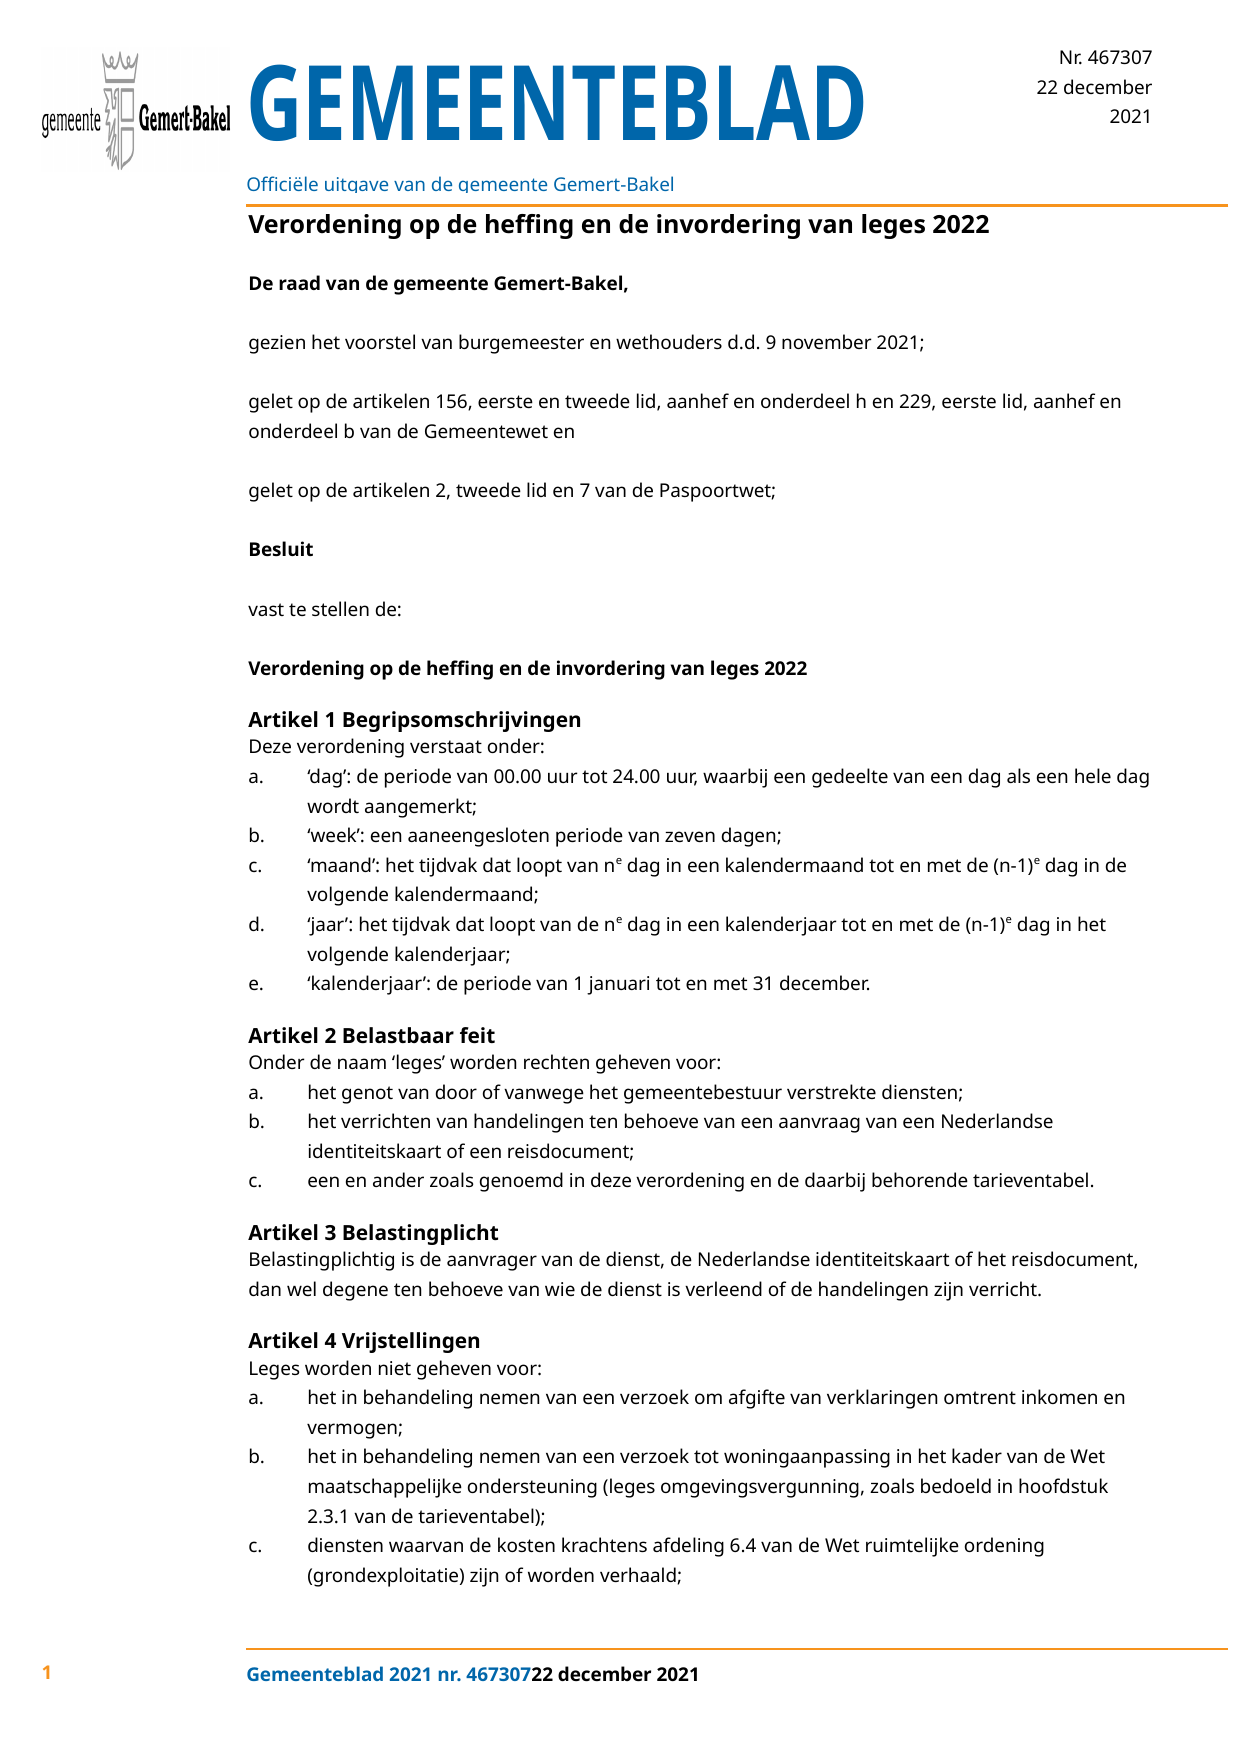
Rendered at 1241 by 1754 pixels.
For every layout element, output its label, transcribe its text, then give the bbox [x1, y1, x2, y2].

text Artikel 2 Belastbaar feit [248, 1021, 1152, 1049]
text Besluit [248, 537, 1152, 562]
list het in behandeling nemen van een verzoek tot woningaanpassing in het kader van de Wet maatschappelijke ondersteuning (leges omgevingsvergunning, zoals bedoeld in hoofdstuk 2.3.1 van de tarieventabel); [248, 1444, 1152, 1528]
list diensten waarvan de kosten krachtens afdeling 6.4 van de Wet ruimtelijke ordening (grondexploitatie) zijn of worden verhaald; [248, 1532, 1152, 1588]
text Onder de naam ‘leges’ worden rechten geheven voor: [248, 1049, 1152, 1075]
list het genot van door of vanwege het gemeentebestuur verstrekte diensten; [248, 1079, 1152, 1104]
picture [41, 47, 231, 172]
text Verordening op de heffing en de invordering van leges 2022 [248, 655, 1152, 681]
text Verordening op de heffing en de invordering van leges 2022 [248, 207, 1152, 241]
list ‘maand’: het tijdvak dat loopt van ne dag in een kalendermaand tot en met de (n-1)e dag in de volgende kalendermaand; [248, 852, 1152, 907]
text Artikel 1 Begripsomschrijvingen [248, 705, 1152, 734]
text Artikel 3 Belastingplicht [248, 1218, 1152, 1246]
list het verrichten van handelingen ten behoeve van een aanvraag van een Nederlandse identiteitskaart of een reisdocument; [248, 1108, 1152, 1164]
text gelet op de artikelen 2, tweede lid en 7 van de Paspoortwet; [248, 477, 1152, 503]
text Belastingplichtig is de aanvrager van de dienst, de Nederlandse identiteitskaart of het reisdocument, dan wel degene ten behoeve van wie de dienst is verleend of de handelingen zijn verricht. [248, 1246, 1152, 1302]
list ‘dag’: de periode van 00.00 uur tot 24.00 uur, waarbij een gedeelte van een dag als een hele dag wordt aangemerkt; [248, 763, 1152, 819]
text Leges worden niet geheven voor: [248, 1355, 1152, 1381]
text gezien het voorstel van burgemeester en wethouders d.d. 9 november 2021; [248, 329, 1152, 355]
text gelet op de artikelen 156, eerste en tweede lid, aanhef en onderdeel h en 229, eerste lid, aanhef en onderdeel b van de Gemeentewet en [248, 389, 1152, 444]
list ‘jaar’: het tijdvak dat loopt van de ne dag in een kalenderjaar tot en met de (n-1)e dag in het volgende kalenderjaar; [248, 911, 1152, 967]
text De raad van de gemeente Gemert-Bakel, [248, 270, 1152, 296]
list een en ander zoals genoemd in deze verordening en de daarbij behorende tarieventabel. [248, 1168, 1152, 1193]
list het in behandeling nemen van een verzoek om afgifte van verklaringen omtrent inkomen en vermogen; [248, 1384, 1152, 1440]
list ‘week’: een aaneengesloten periode van zeven dagen; [248, 822, 1152, 848]
text vast te stellen de: [248, 596, 1152, 621]
list ‘kalenderjaar’: de periode van 1 januari tot en met 31 december. [248, 970, 1152, 996]
text Deze verordening verstaat onder: [248, 734, 1152, 759]
text Artikel 4 Vrijstellingen [248, 1326, 1152, 1355]
